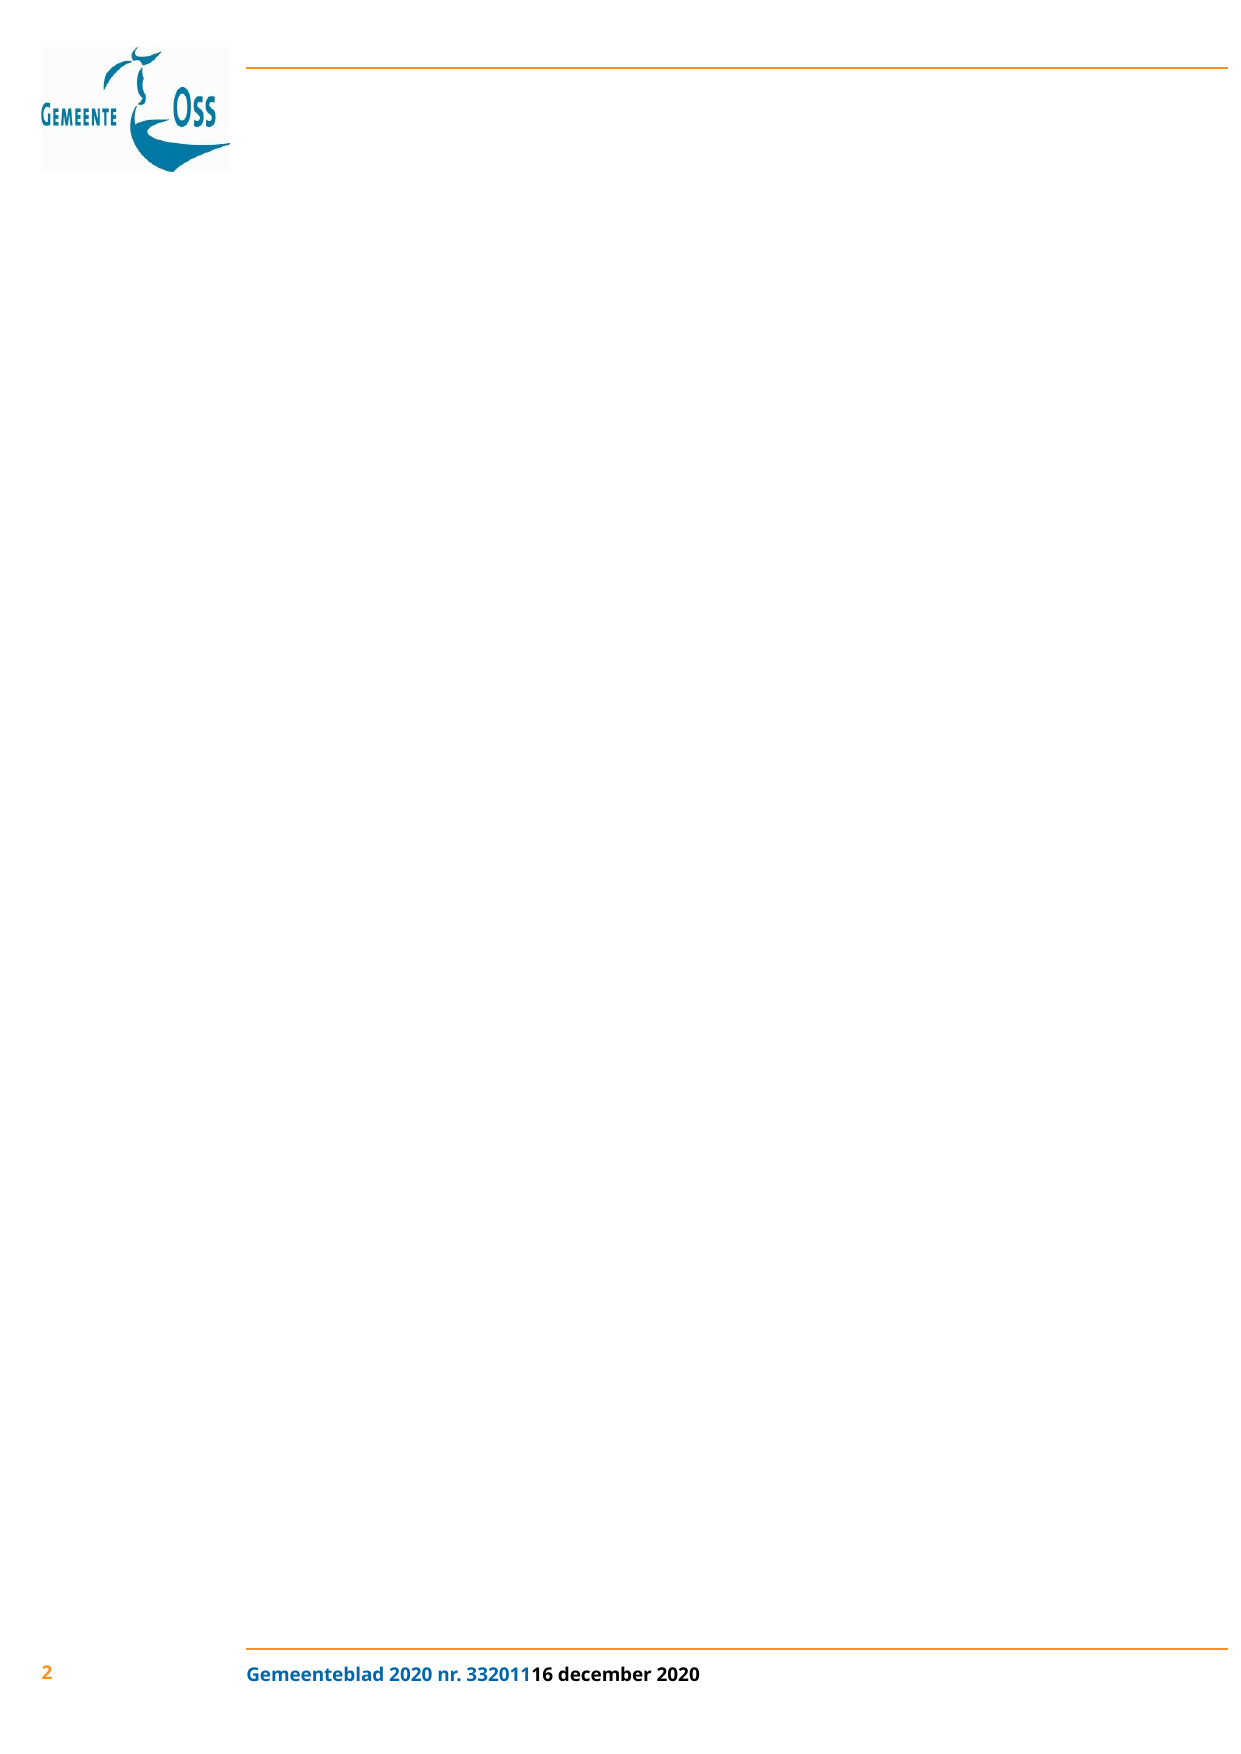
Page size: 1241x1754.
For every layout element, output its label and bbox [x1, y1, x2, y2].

picture [41, 47, 231, 172]
